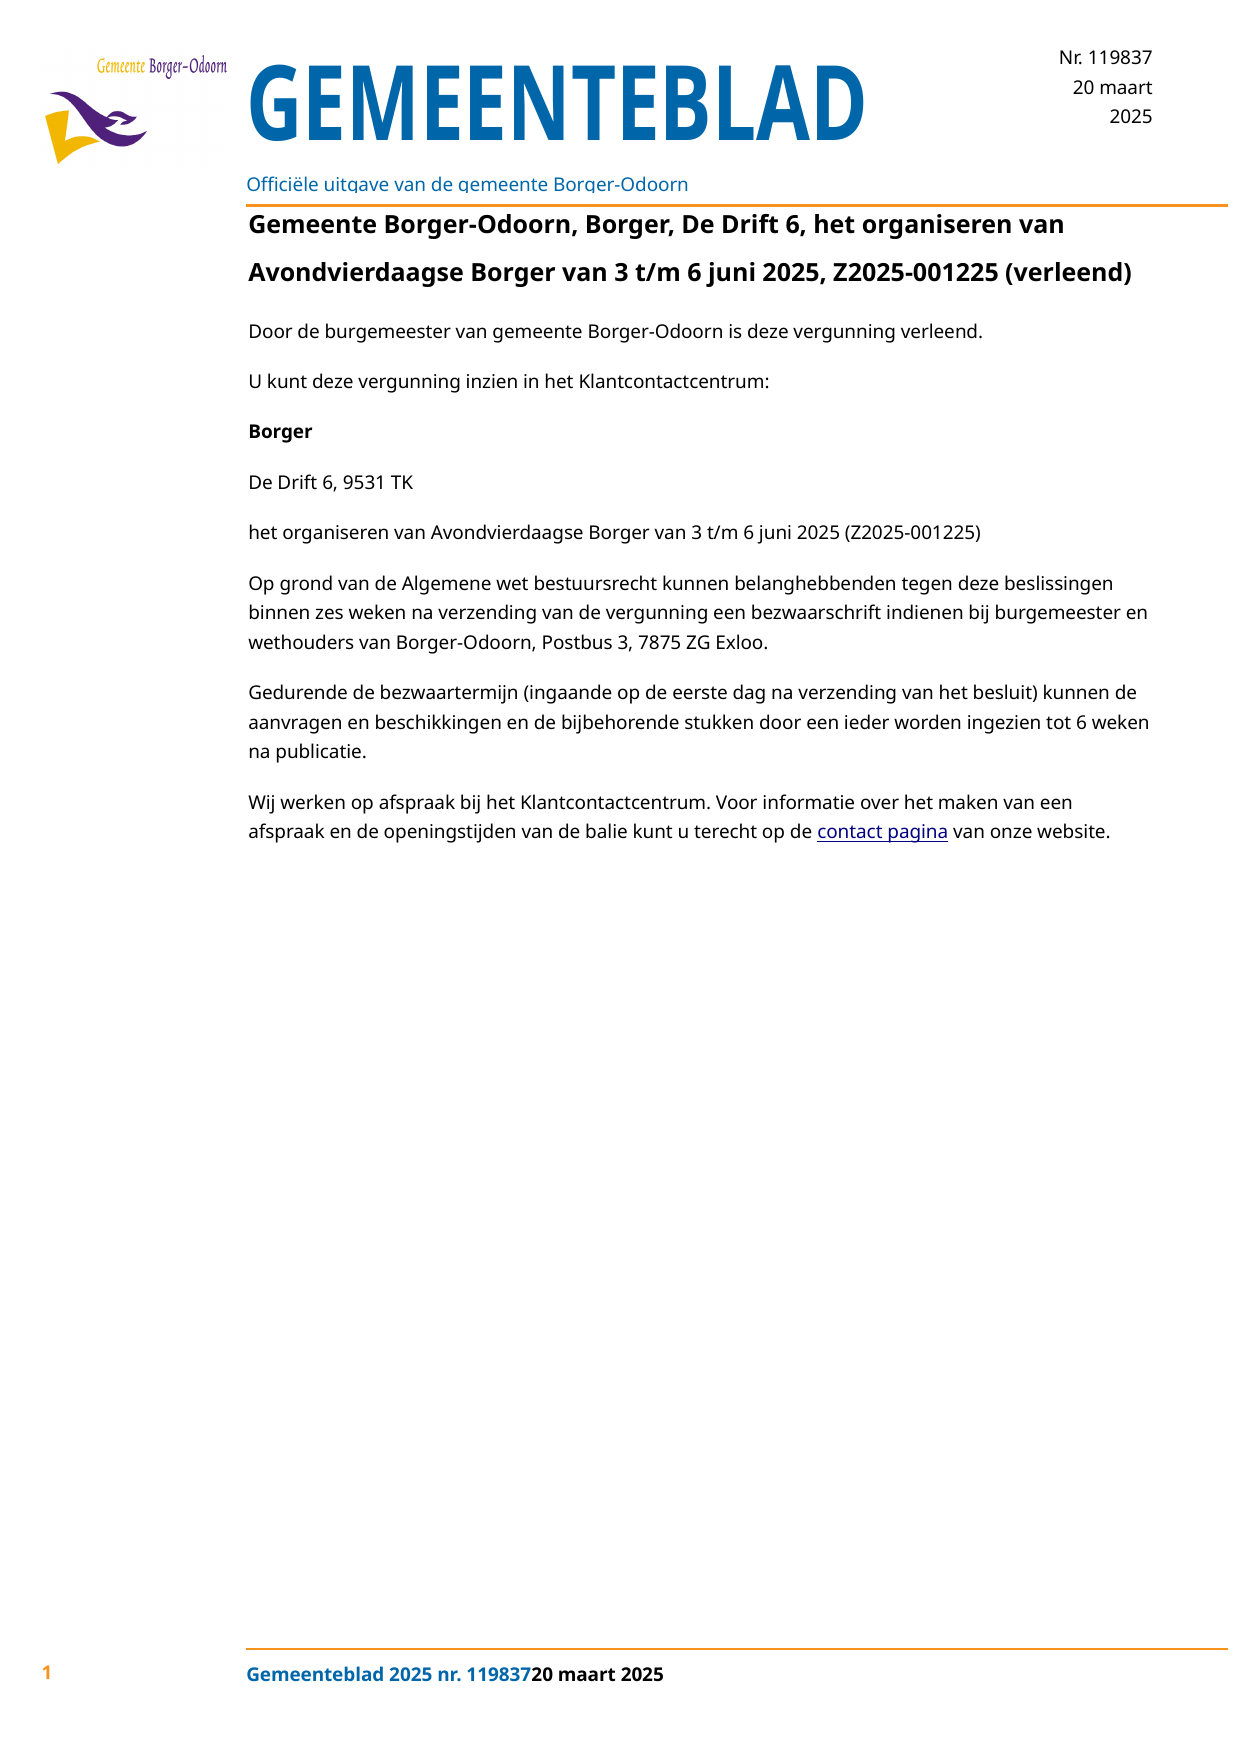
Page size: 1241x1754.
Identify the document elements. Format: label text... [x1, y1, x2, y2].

picture [41, 47, 231, 172]
text Wij werken op afspraak bij het Klantcontactcentrum. Voor informatie over het maken van een afspraak en de openingstijden van de balie kunt u terecht op de contact pagina van onze website. [248, 789, 1152, 844]
text U kunt deze vergunning inzien in het Klantcontactcentrum: [248, 368, 1152, 394]
text het organiseren van Avondvierdaagse Borger van 3 t/m 6 juni 2025 (Z2025-001225) [248, 519, 1152, 545]
text Borger [248, 419, 1152, 444]
text Gemeente Borger-Odoorn, Borger, De Drift 6, het organiseren van Avondvierdaagse Borger van 3 t/m 6 juni 2025, Z2025-001225 (verleend) [248, 207, 1152, 288]
text De Drift 6, 9531 TK [248, 469, 1152, 495]
text Door de burgemeester van gemeente Borger-Odoorn is deze vergunning verleend. [248, 318, 1152, 344]
text Op grond van de Algemene wet bestuursrecht kunnen belanghebbenden tegen deze beslissingen binnen zes weken na verzending van de vergunning een bezwaarschrift indienen bij burgemeester en wethouders van Borger-Odoorn, Postbus 3, 7875 ZG Exloo. [248, 570, 1152, 655]
text Gedurende de bezwaartermijn (ingaande op de eerste dag na verzending van het besluit) kunnen de aanvragen en beschikkingen en de bijbehorende stukken door een ieder worden ingezien tot 6 weken na publicatie. [248, 679, 1152, 764]
